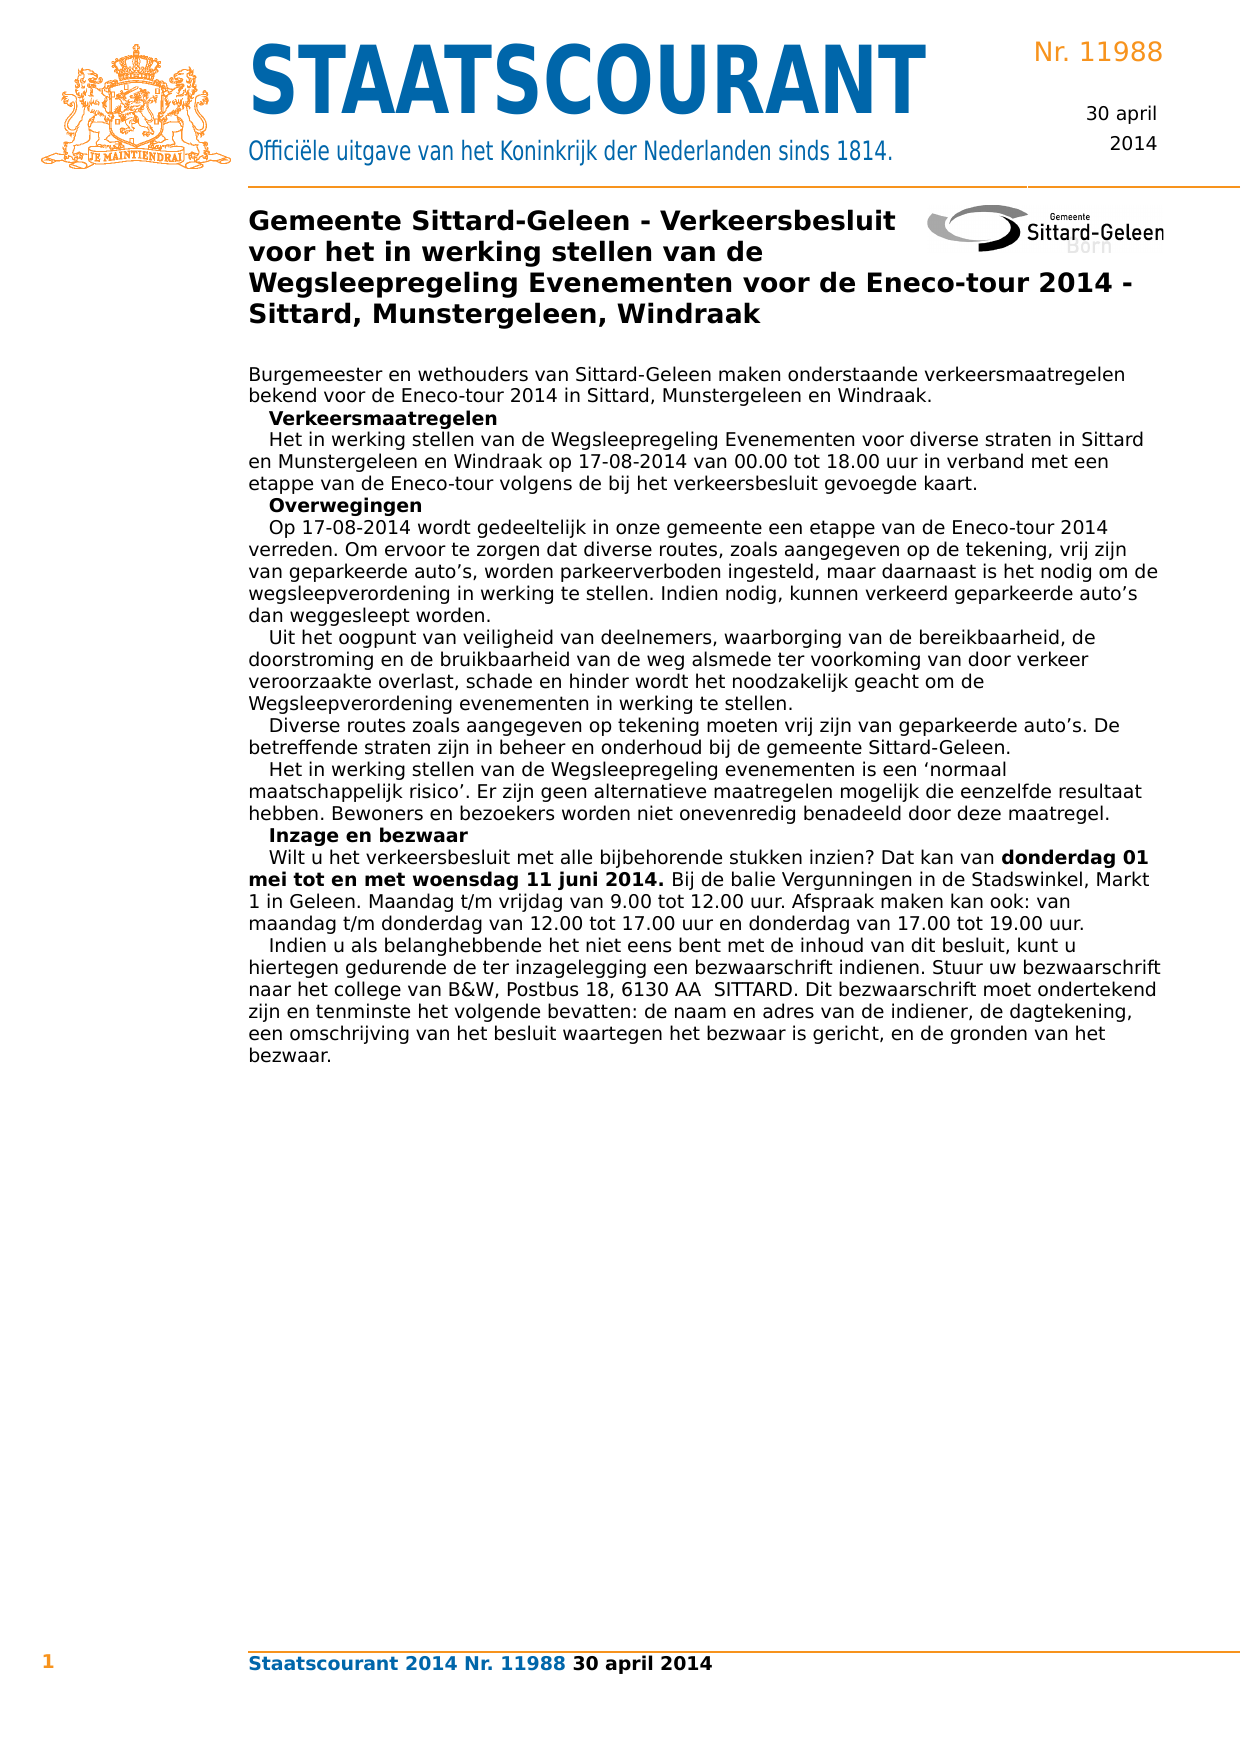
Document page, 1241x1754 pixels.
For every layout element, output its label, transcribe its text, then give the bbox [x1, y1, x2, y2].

subtitle Gemeente Sittard-Geleen - Verkeersbesluit voor het in werking stellen van de Wegsleepregeling Evenementen voor de Eneco-tour 2014 - Sittard, Munstergeleen, Windraak [248, 206, 1163, 330]
picture [927, 205, 1164, 253]
text Diverse routes zoals aangegeven op tekening moeten vrij zijn van geparkeerde auto’s. De betreffende straten zijn in beheer en onderhoud bij de gemeente Sittard-Geleen. [248, 715, 1163, 759]
text Overwegingen [248, 495, 1163, 517]
text Verkeersmaatregelen [248, 407, 1163, 429]
text Het in werking stellen van de Wegsleepregeling evenementen is een ‘normaal maatschappelijk risico’. Er zijn geen alternatieve maatregelen mogelijk die eenzelfde resultaat hebben. Bewoners en bezoekers worden niet onevenredig benadeeld door deze maatregel. [248, 759, 1163, 825]
picture [41, 44, 231, 169]
text Inzage en bezwaar [248, 825, 1163, 847]
text Wilt u het verkeersbesluit met alle bijbehorende stukken inzien? Dat kan van donderdag 01 mei tot en met woensdag 11 juni 2014. Bij de balie Vergunningen in de Stadswinkel, Markt 1 in Geleen. Maandag t/m vrijdag van 9.00 tot 12.00 uur. Afspraak maken kan ook: van maandag t/m donderdag van 12.00 tot 17.00 uur en donderdag van 17.00 tot 19.00 uur. [248, 847, 1163, 935]
text Uit het oogpunt van veiligheid van deelnemers, waarborging van de bereikbaarheid, de doorstroming en de bruikbaarheid van de weg alsmede ter voorkoming van door verkeer veroorzaakte overlast, schade en hinder wordt het noodzakelijk geacht om de Wegsleepverordening evenementen in werking te stellen. [248, 627, 1163, 715]
text Het in werking stellen van de Wegsleepregeling Evenementen voor diverse straten in Sittard en Munstergeleen en Windraak op 17-08-2014 van 00.00 tot 18.00 uur in verband met een etappe van de Eneco-tour volgens de bij het verkeersbesluit gevoegde kaart. [248, 429, 1163, 495]
text Op 17-08-2014 wordt gedeeltelijk in onze gemeente een etappe van de Eneco-tour 2014 verreden. Om ervoor te zorgen dat diverse routes, zoals aangegeven op de tekening, vrij zijn van geparkeerde auto’s, worden parkeerverboden ingesteld, maar daarnaast is het nodig om de wegsleepverordening in werking te stellen. Indien nodig, kunnen verkeerd geparkeerde auto’s dan weggesleept worden. [248, 517, 1163, 627]
text Burgemeester en wethouders van Sittard-Geleen maken onderstaande verkeersmaatregelen bekend voor de Eneco-tour 2014 in Sittard, Munstergeleen en Windraak. [248, 363, 1163, 407]
text Indien u als belanghebbende het niet eens bent met de inhoud van dit besluit, kunt u hiertegen gedurende de ter inzagelegging een bezwaarschrift indienen. Stuur uw bezwaarschrift naar het college van B&W, Postbus 18, 6130 AA SITTARD. Dit bezwaarschrift moet ondertekend zijn en tenminste het volgende bevatten: de naam en adres van de indiener, de dagtekening, een omschrijving van het besluit waartegen het bezwaar is gericht, en de gronden van het bezwaar. [248, 935, 1163, 1067]
